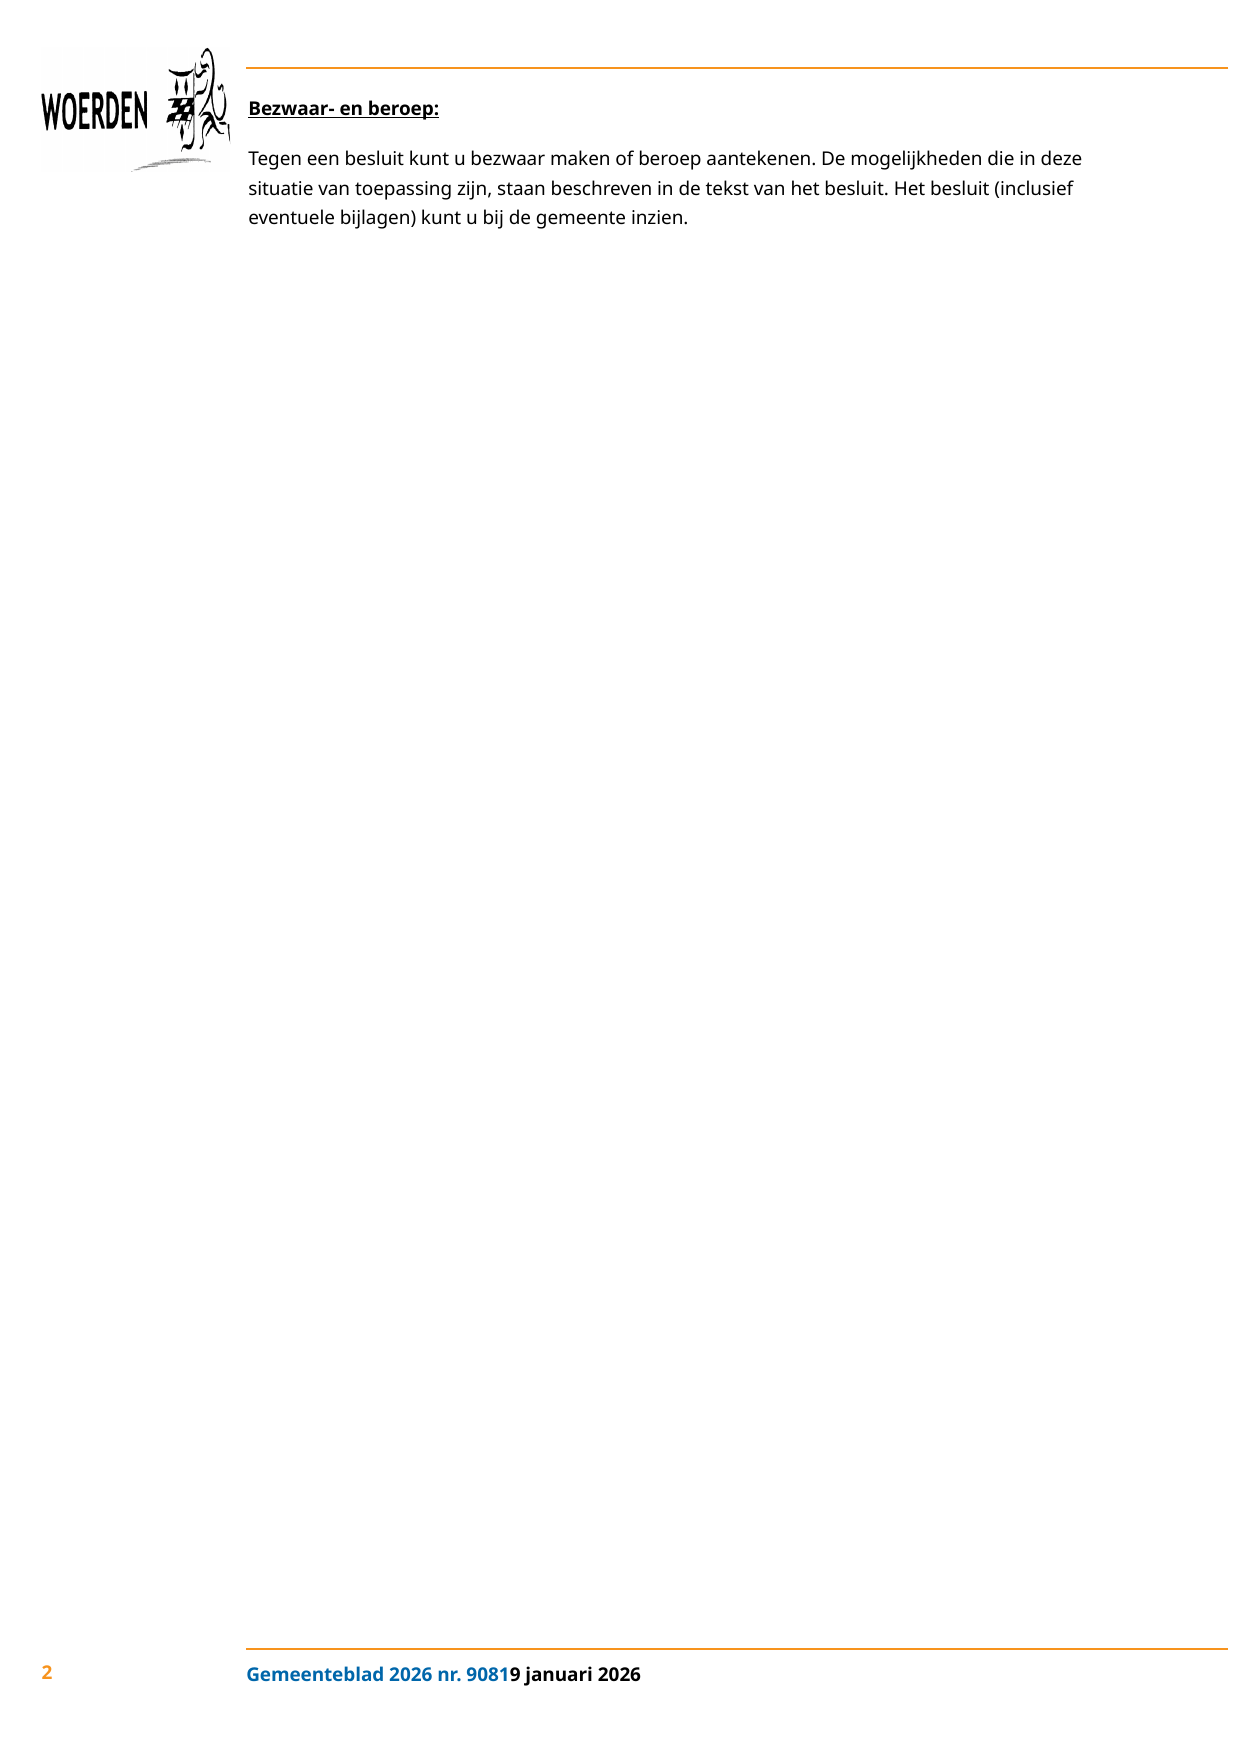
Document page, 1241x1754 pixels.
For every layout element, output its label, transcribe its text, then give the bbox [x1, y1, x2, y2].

text Tegen een besluit kunt u bezwaar maken of beroep aantekenen. De mogelijkheden die in deze situatie van toepassing zijn, staan beschreven in de tekst van het besluit. Het besluit (inclusief eventuele bijlagen) kunt u bij de gemeente inzien. [248, 145, 1152, 230]
text Bezwaar- en beroep: [248, 95, 1152, 121]
picture [41, 47, 231, 172]
